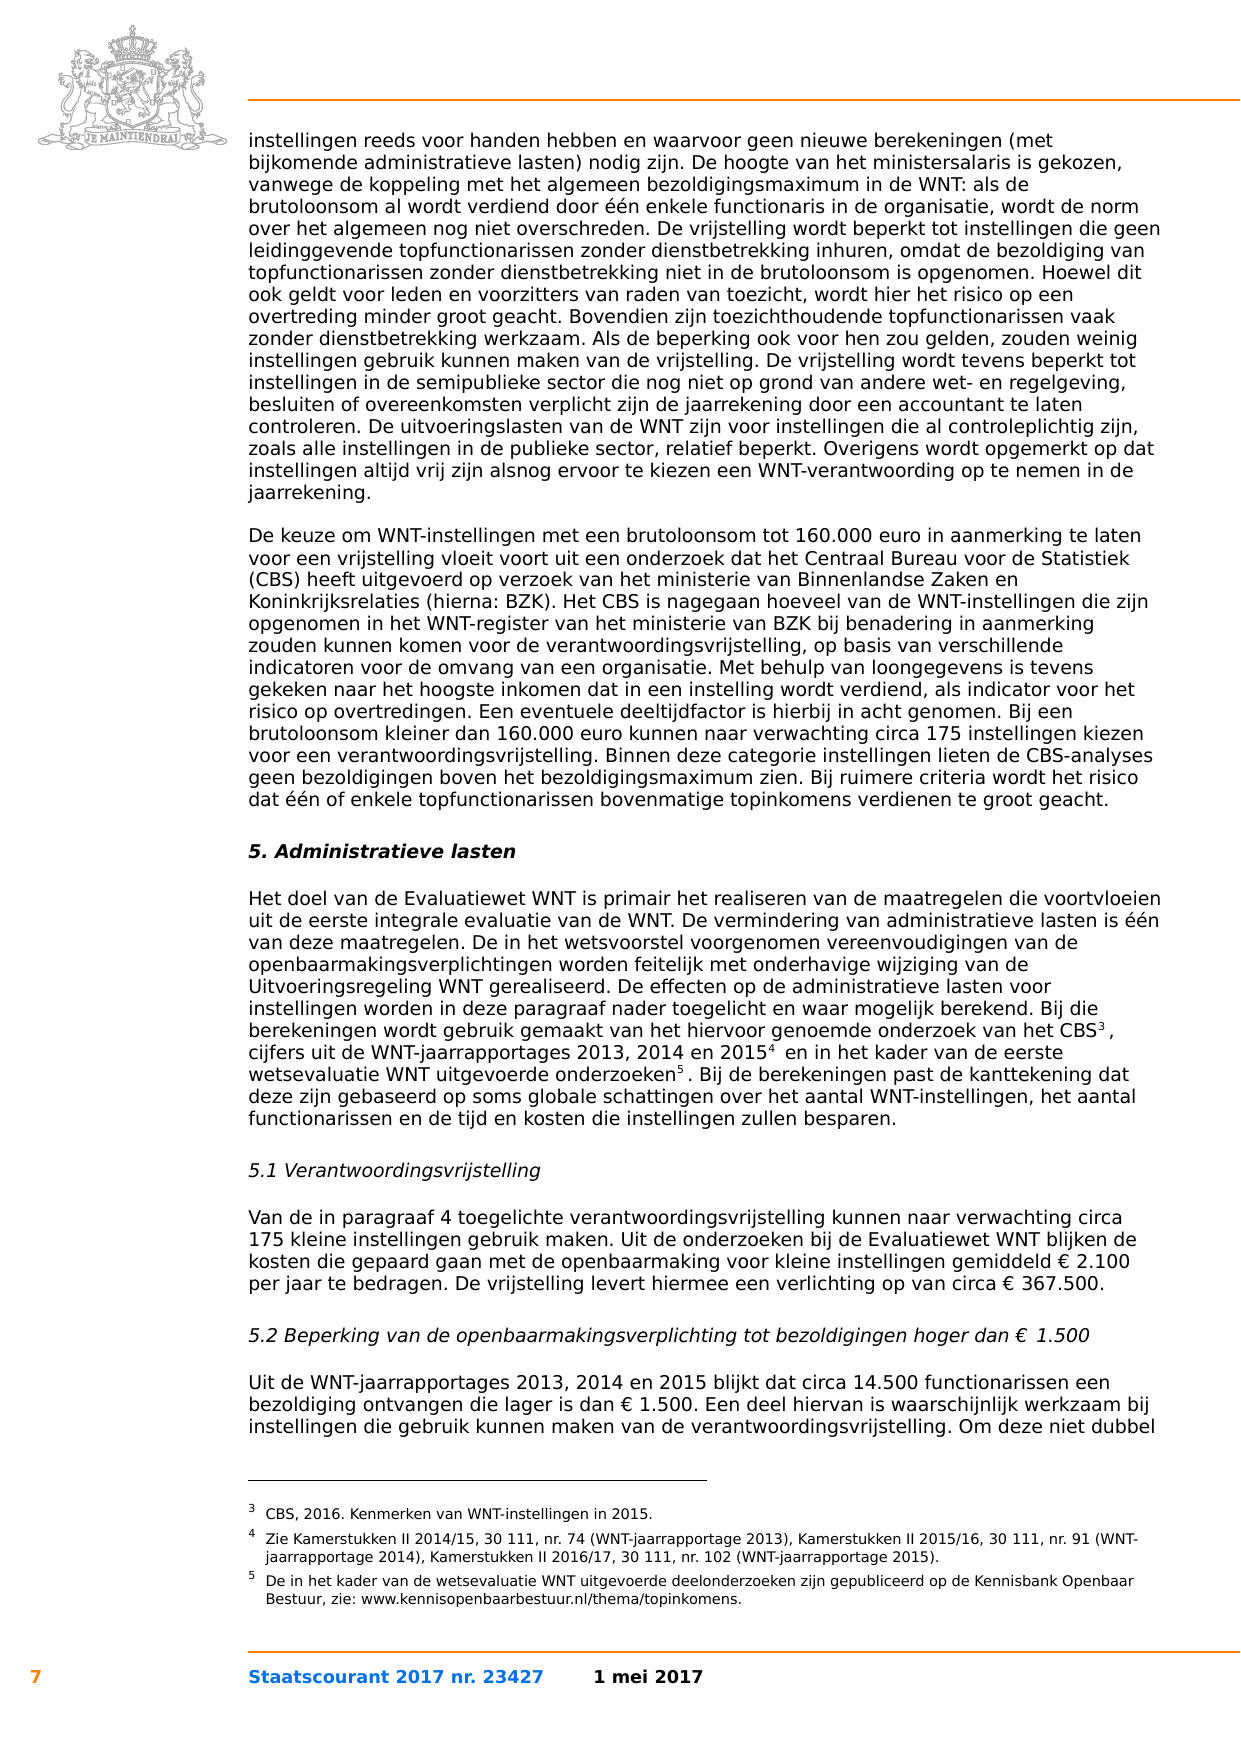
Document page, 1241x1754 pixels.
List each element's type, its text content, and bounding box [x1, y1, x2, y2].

text De in het kader van de wetsevaluatie WNT uitgevoerde deelonderzoeken zijn gepubliceerd op de Kennisbank Openbaar Bestuur, zie: www.kennisopenbaarbestuur.nl/thema/topinkomens. [248, 1569, 1163, 1608]
text instellingen reeds voor handen hebben en waarvoor geen nieuwe berekeningen (met bijkomende administratieve lasten) nodig zijn. De hoogte van het ministersalaris is gekozen, vanwege de koppeling met het algemeen bezoldigingsmaximum in de WNT: als de brutoloonsom al wordt verdiend door één enkele functionaris in de organisatie, wordt de norm over het algemeen nog niet overschreden. De vrijstelling wordt beperkt tot instellingen die geen leidinggevende topfunctionarissen zonder dienstbetrekking inhuren, omdat de bezoldiging van topfunctionarissen zonder dienstbetrekking niet in de brutoloonsom is opgenomen. Hoewel dit ook geldt voor leden en voorzitters van raden van toezicht, wordt hier het risico op een overtreding minder groot geacht. Bovendien zijn toezichthoudende topfunctionarissen vaak zonder dienstbetrekking werkzaam. Als de beperking ook voor hen zou gelden, zouden weinig instellingen gebruik kunnen maken van de vrijstelling. De vrijstelling wordt tevens beperkt tot instellingen in de semipublieke sector die nog niet op grond van andere wet- en regelgeving, besluiten of overeenkomsten verplicht zijn de jaarrekening door een accountant te laten controleren. De uitvoeringslasten van de WNT zijn voor instellingen die al controleplichtig zijn, zoals alle instellingen in de publieke sector, relatief beperkt. Overigens wordt opgemerkt op dat instellingen altijd vrij zijn alsnog ervoor te kiezen een WNT-verantwoording op te nemen in de jaarrekening. [248, 130, 1163, 503]
text Uit de WNT-jaarrapportages 2013, 2014 en 2015 blijkt dat circa 14.500 functionarissen een bezoldiging ontvangen die lager is dan € 1.500. Een deel hiervan is waarschijnlijk werkzaam bij instellingen die gebruik kunnen maken van de verantwoordingsvrijstelling. Om deze niet dubbel [248, 1372, 1163, 1438]
subtitle 5.1 Verantwoordingsvrijstelling [248, 1160, 1163, 1182]
text Het doel van de Evaluatiewet WNT is primair het realiseren van de maatregelen die voortvloeien uit de eerste integrale evaluatie van de WNT. De vermindering van administratieve lasten is één van deze maatregelen. De in het wetsvoorstel voorgenomen vereenvoudigingen van de openbaarmakingsverplichtingen worden feitelijk met onderhavige wijziging van de Uitvoeringsregeling WNT gerealiseerd. De effecten op de administratieve lasten voor instellingen worden in deze paragraaf nader toegelicht en waar mogelijk berekend. Bij die berekeningen wordt gebruik gemaakt van het hiervoor genoemde onderzoek van het CBS, cijfers uit de WNT-jaarrapportages 2013, 2014 en 2015 en in het kader van de eerste wetsevaluatie WNT uitgevoerde onderzoeken. Bij de berekeningen past de kanttekening dat deze zijn gebaseerd op soms globale schattingen over het aantal WNT-instellingen, het aantal functionarissen en de tijd en kosten die instellingen zullen besparen. [248, 888, 1163, 1130]
subtitle 5. Administratieve lasten [248, 841, 1163, 863]
picture [38, 25, 227, 150]
text CBS, 2016. Kenmerken van WNT-instellingen in 2015. [248, 1502, 1163, 1524]
text De keuze om WNT-instellingen met een brutoloonsom tot 160.000 euro in aanmerking te laten voor een vrijstelling vloeit voort uit een onderzoek dat het Centraal Bureau voor de Statistiek (CBS) heeft uitgevoerd op verzoek van het ministerie van Binnenlandse Zaken en Koninkrijksrelaties (hierna: BZK). Het CBS is nagegaan hoeveel van de WNT-instellingen die zijn opgenomen in het WNT-register van het ministerie van BZK bij benadering in aanmerking zouden kunnen komen voor de verantwoordingsvrijstelling, op basis van verschillende indicatoren voor de omvang van een organisatie. Met behulp van loongegevens is tevens gekeken naar het hoogste inkomen dat in een instelling wordt verdiend, als indicator voor het risico op overtredingen. Een eventuele deeltijdfactor is hierbij in acht genomen. Bij een brutoloonsom kleiner dan 160.000 euro kunnen naar verwachting circa 175 instellingen kiezen voor een verantwoordingsvrijstelling. Binnen deze categorie instellingen lieten de CBS-analyses geen bezoldigingen boven het bezoldigingsmaximum zien. Bij ruimere criteria wordt het risico dat één of enkele topfunctionarissen bovenmatige topinkomens verdienen te groot geacht. [248, 525, 1163, 811]
subtitle 5.2 Beperking van de openbaarmakingsverplichting tot bezoldigingen hoger dan € 1.500 [248, 1325, 1163, 1347]
text Van de in paragraaf 4 toegelichte verantwoordingsvrijstelling kunnen naar verwachting circa 175 kleine instellingen gebruik maken. Uit de onderzoeken bij de Evaluatiewet WNT blijken de kosten die gepaard gaan met de openbaarmaking voor kleine instellingen gemiddeld € 2.100 per jaar te bedragen. De vrijstelling levert hiermee een verlichting op van circa € 367.500. [248, 1207, 1163, 1295]
text Zie Kamerstukken II 2014/15, 30 111, nr. 74 (WNT-jaarrapportage 2013), Kamerstukken II 2015/16, 30 111, nr. 91 (WNT-jaarrapportage 2014), Kamerstukken II 2016/17, 30 111, nr. 102 (WNT-jaarrapportage 2015). [248, 1527, 1163, 1566]
